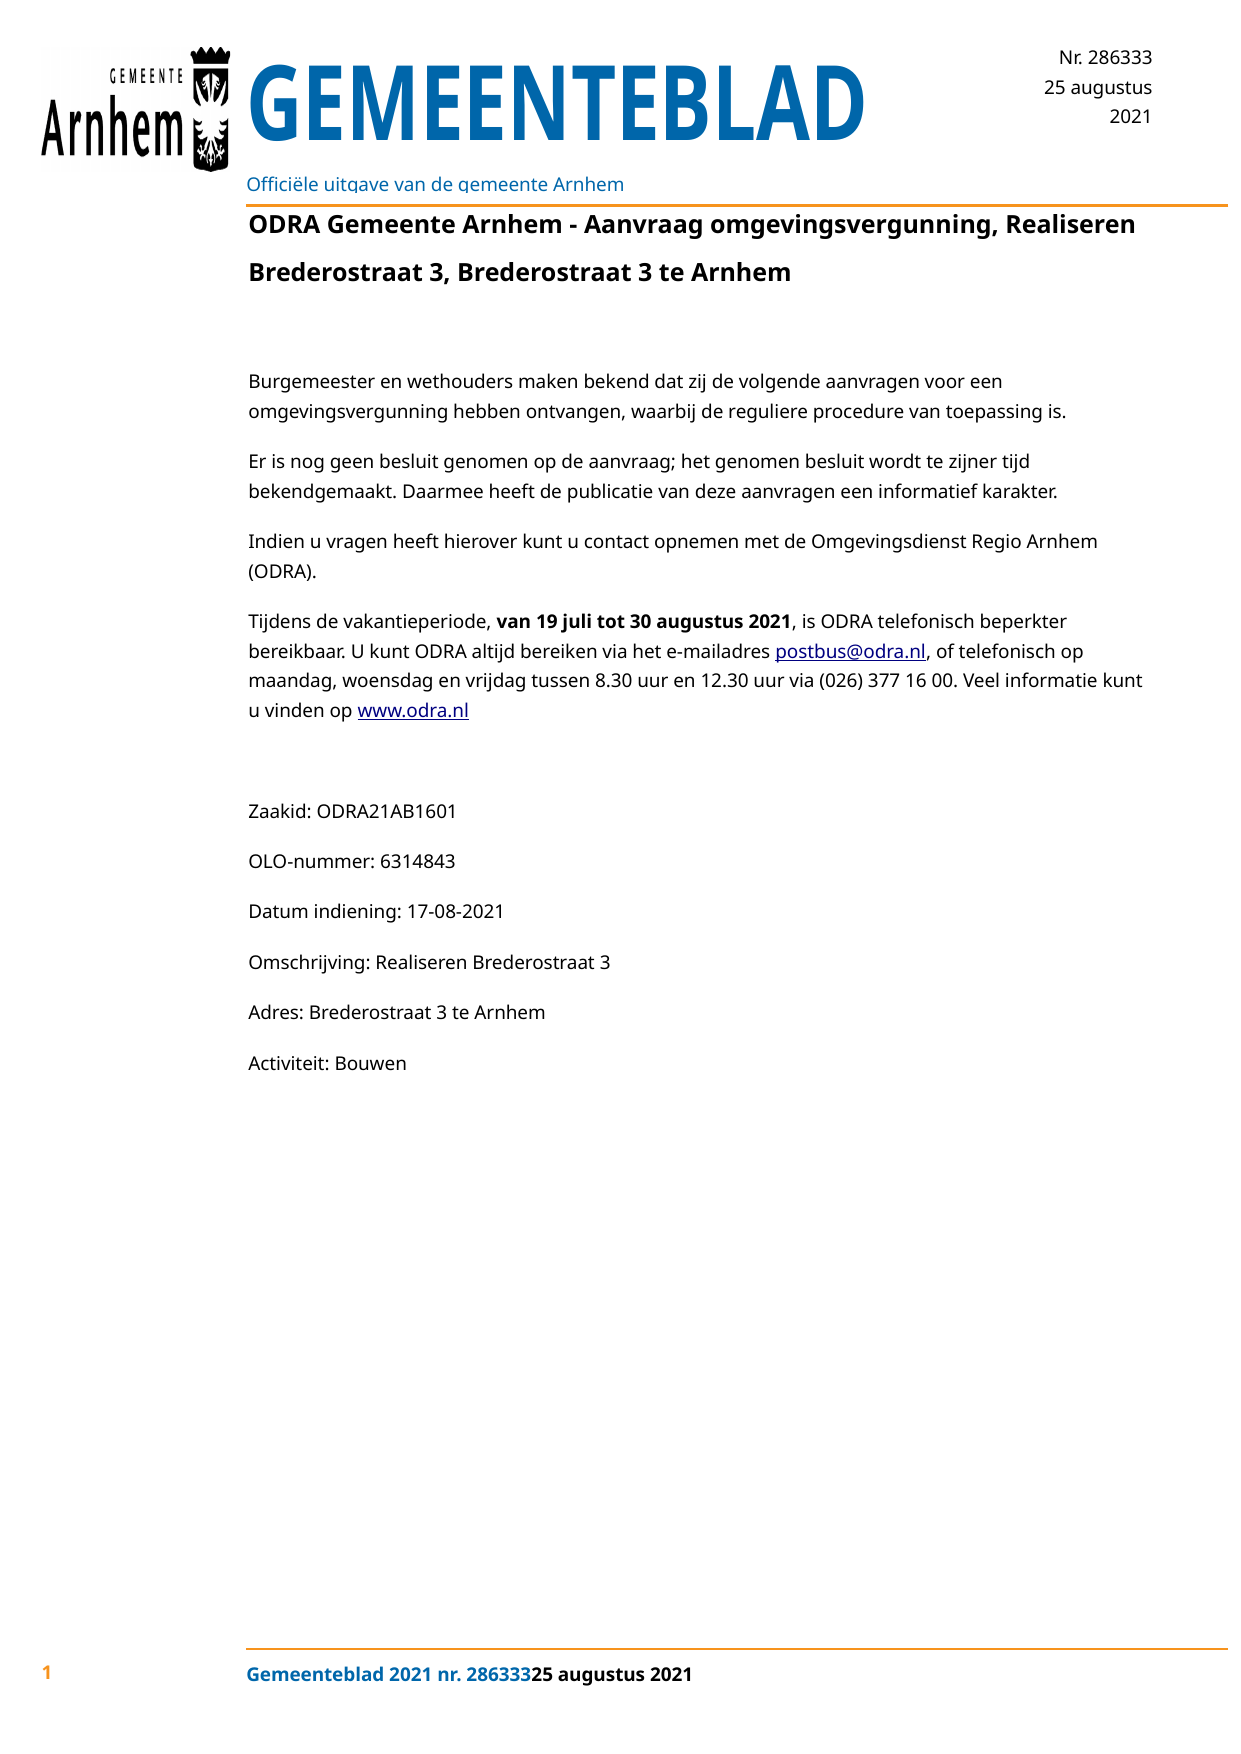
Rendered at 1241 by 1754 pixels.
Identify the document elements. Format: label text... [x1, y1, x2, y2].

text Tijdens de vakantieperiode, van 19 juli tot 30 augustus 2021, is ODRA telefonisch beperkter bereikbaar. U kunt ODRA altijd bereiken via het e-mailadres postbus@odra.nl, of telefonisch op maandag, woensdag en vrijdag tussen 8.30 uur en 12.30 uur via (026) 377 16 00. Veel informatie kunt u vinden op www.odra.nl [248, 608, 1152, 723]
text Omschrijving: Realiseren Brederostraat 3 [248, 949, 1152, 975]
text Er is nog geen besluit genomen op de aanvraag; het genomen besluit wordt te zijner tijd bekendgemaakt. Daarmee heeft de publicatie van deze aanvragen een informatief karakter. [248, 448, 1152, 504]
text ODRA Gemeente Arnhem - Aanvraag omgevingsvergunning, Realiseren Brederostraat 3, Brederostraat 3 te Arnhem [248, 207, 1152, 288]
text Indien u vragen heeft hierover kunt u contact opnemen met de Omgevingsdienst Regio Arnhem (ODRA). [248, 528, 1152, 584]
text Zaakid: ODRA21AB1601 [248, 798, 1152, 824]
text Datum indiening: 17-08-2021 [248, 899, 1152, 924]
picture [41, 47, 231, 172]
text Burgemeester en wethouders maken bekend dat zij de volgende aanvragen voor een omgevingsvergunning hebben ontvangen, waarbij de reguliere procedure van toepassing is. [248, 368, 1152, 424]
text OLO-nummer: 6314843 [248, 848, 1152, 874]
text Activiteit: Bouwen [248, 1050, 1152, 1076]
text Adres: Brederostraat 3 te Arnhem [248, 999, 1152, 1025]
